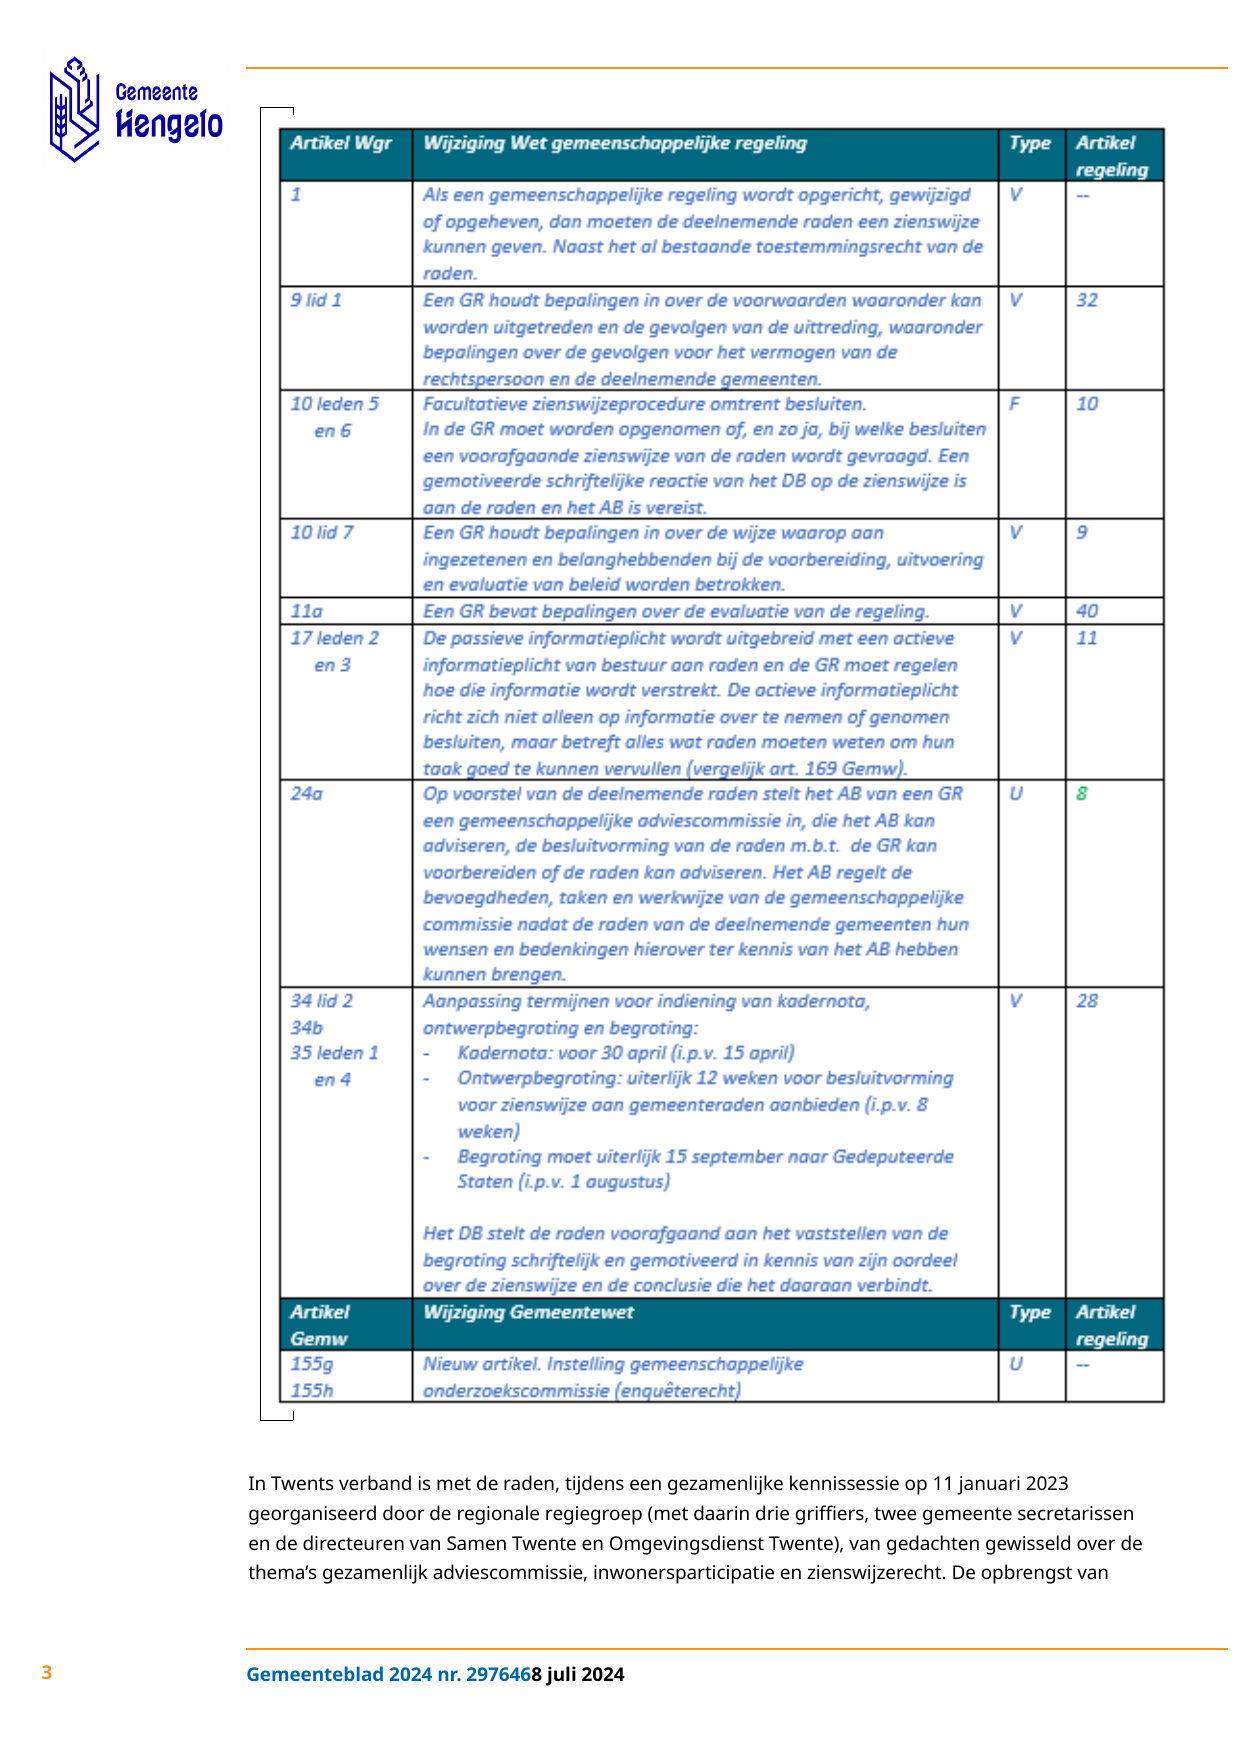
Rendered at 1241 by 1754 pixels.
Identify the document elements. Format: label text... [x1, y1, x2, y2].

text In Twents verband is met de raden, tijdens een gezamenlijke kennissessie op 11 januari 2023 georganiseerd door de regionale regiegroep (met daarin drie griffiers, twee gemeente secretarissen en de directeuren van Samen Twente en Omgevingsdienst Twente), van gedachten gewisseld over de thema’s gezamenlijk adviescommissie, inwonersparticipatie en zienswijzerecht. De opbrengst van [248, 1471, 1152, 1585]
picture [41, 47, 231, 172]
picture [268, 115, 1173, 1411]
